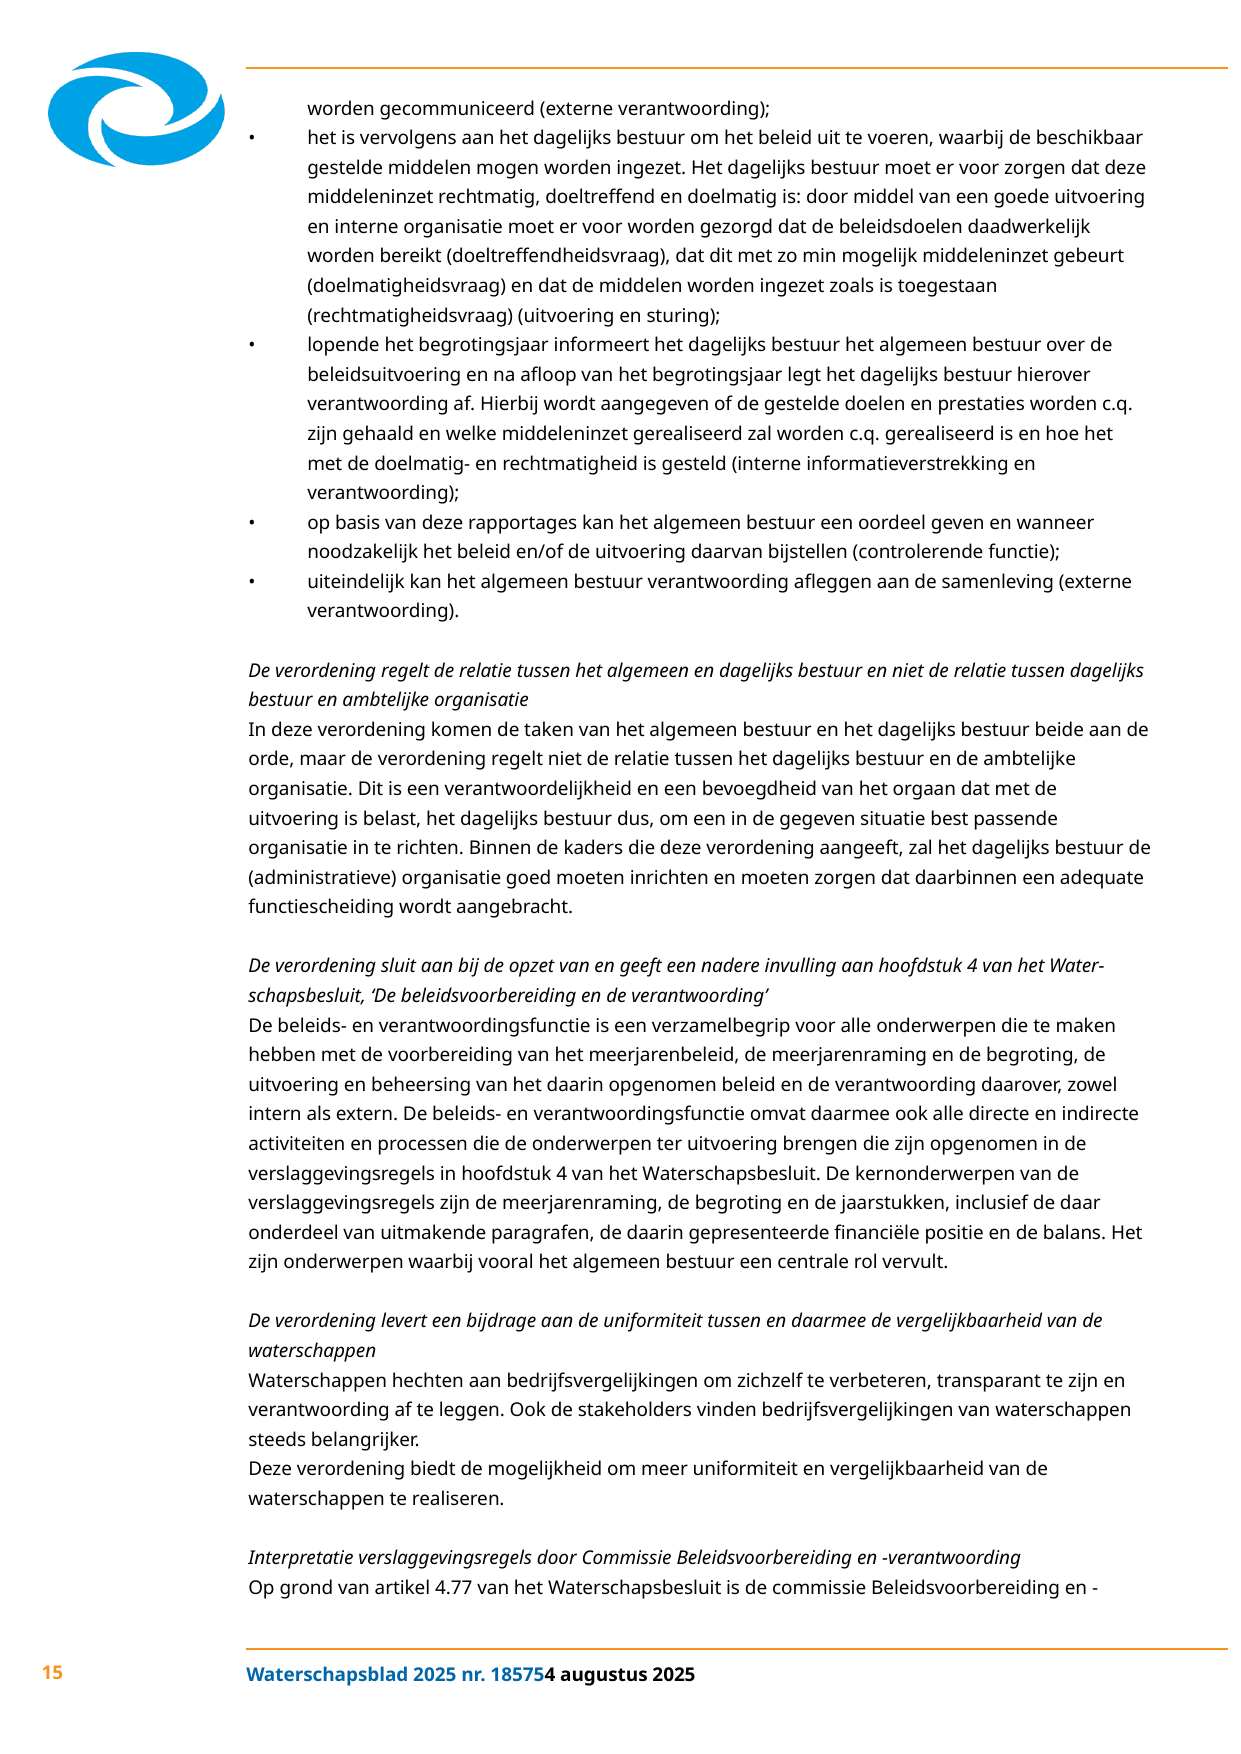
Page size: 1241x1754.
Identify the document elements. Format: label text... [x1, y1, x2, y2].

list lopende het begrotingsjaar informeert het dagelijks bestuur het algemeen bestuur over de beleidsuitvoering en na afloop van het begrotingsjaar legt het dagelijks bestuur hierover verantwoording af. Hierbij wordt aangegeven of de gestelde doelen en prestaties worden c.q. zijn gehaald en welke middeleninzet gerealiseerd zal worden c.q. gerealiseerd is en hoe het met de doelmatig- en rechtmatigheid is gesteld (interne informatieverstrekking en verantwoording); [248, 331, 1152, 505]
text De verordening regelt de relatie tussen het algemeen en dagelijks bestuur en niet de relatie tussen dagelijks bestuur en ambtelijke organisatie [248, 657, 1152, 712]
text De verordening levert een bijdrage aan de uniformiteit tussen en daarmee de vergelijkbaarheid van de waterschappen [248, 1308, 1152, 1363]
text De beleids- en verantwoordingsfunctie is een verzamelbegrip voor alle onderwerpen die te maken hebben met de voorbereiding van het meerjarenbeleid, de meerjarenraming en de begroting, de uitvoering en beheersing van het daarin opgenomen beleid en de verantwoording daarover, zowel intern als extern. De beleids- en verantwoordingsfunctie omvat daarmee ook alle directe en indirecte activiteiten en processen die de onderwerpen ter uitvoering brengen die zijn opgenomen in de verslaggevingsregels in hoofdstuk 4 van het Waterschapsbesluit. De kernonderwerpen van de verslaggevingsregels zijn de meerjarenraming, de begroting en de jaarstukken, inclusief de daar onderdeel van uitmakende paragrafen, de daarin gepresenteerde financiële positie en de balans. Het zijn onderwerpen waarbij vooral het algemeen bestuur een centrale rol vervult. [248, 1012, 1152, 1274]
list uiteindelijk kan het algemeen bestuur verantwoording afleggen aan de samenleving (externe verantwoording). [248, 568, 1152, 623]
list het is vervolgens aan het dagelijks bestuur om het beleid uit te voeren, waarbij de beschikbaar gestelde middelen mogen worden ingezet. Het dagelijks bestuur moet er voor zorgen dat deze middeleninzet rechtmatig, doeltreffend en doelmatig is: door middel van een goede uitvoering en interne organisatie moet er voor worden gezorgd dat de beleidsdoelen daadwerkelijk worden bereikt (doeltreffendheidsvraag), dat dit met zo min mogelijk middeleninzet gebeurt (doelmatigheidsvraag) en dat de middelen worden ingezet zoals is toegestaan (rechtmatigheidsvraag) (uitvoering en sturing); [248, 124, 1152, 328]
text Op grond van artikel 4.77 van het Waterschapsbesluit is de commissie Beleidsvoorbereiding en [248, 1574, 1152, 1600]
list op basis van deze rapportages kan het algemeen bestuur een oordeel geven en wanneer noodzakelijk het beleid en/of de uitvoering daarvan bijstellen (controlerende functie); [248, 509, 1152, 564]
text Deze verordening biedt de mogelijkheid om meer uniformiteit en vergelijkbaarheid van de waterschappen te realiseren. [248, 1456, 1152, 1511]
text In deze verordening komen de taken van het algemeen bestuur en het dagelijks bestuur beide aan de orde, maar de verordening regelt niet de relatie tussen het dagelijks bestuur en de ambtelijke organisatie. Dit is een verantwoordelijkheid en een bevoegdheid van het orgaan dat met de uitvoering is belast, het dagelijks bestuur dus, om een in de gegeven situatie best passende organisatie in te richten. Binnen de kaders die deze verordening aangeeft, zal het dagelijks bestuur de (administratieve) organisatie goed moeten inrichten en moeten zorgen dat daarbinnen een adequate functiescheiding wordt aangebracht. [248, 716, 1152, 919]
text Interpretatie verslaggevingsregels door Commissie Beleidsvoorbereiding en -verantwoording [248, 1544, 1152, 1570]
text Waterschappen hechten aan bedrijfsvergelijkingen om zichzelf te verbeteren, transparant te zijn en verantwoording af te leggen. Ook de stakeholders vinden bedrijfsvergelijkingen van waterschappen steeds belangrijker. [248, 1367, 1152, 1452]
picture [41, 47, 231, 172]
list worden gecommuniceerd (externe verantwoording); [248, 95, 1152, 121]
text De verordening sluit aan bij de opzet van en geeft een nadere invulling aan hoofdstuk 4 van het Water-schapsbesluit, ‘De beleidsvoorbereiding en de verantwoording’ [248, 953, 1152, 1008]
